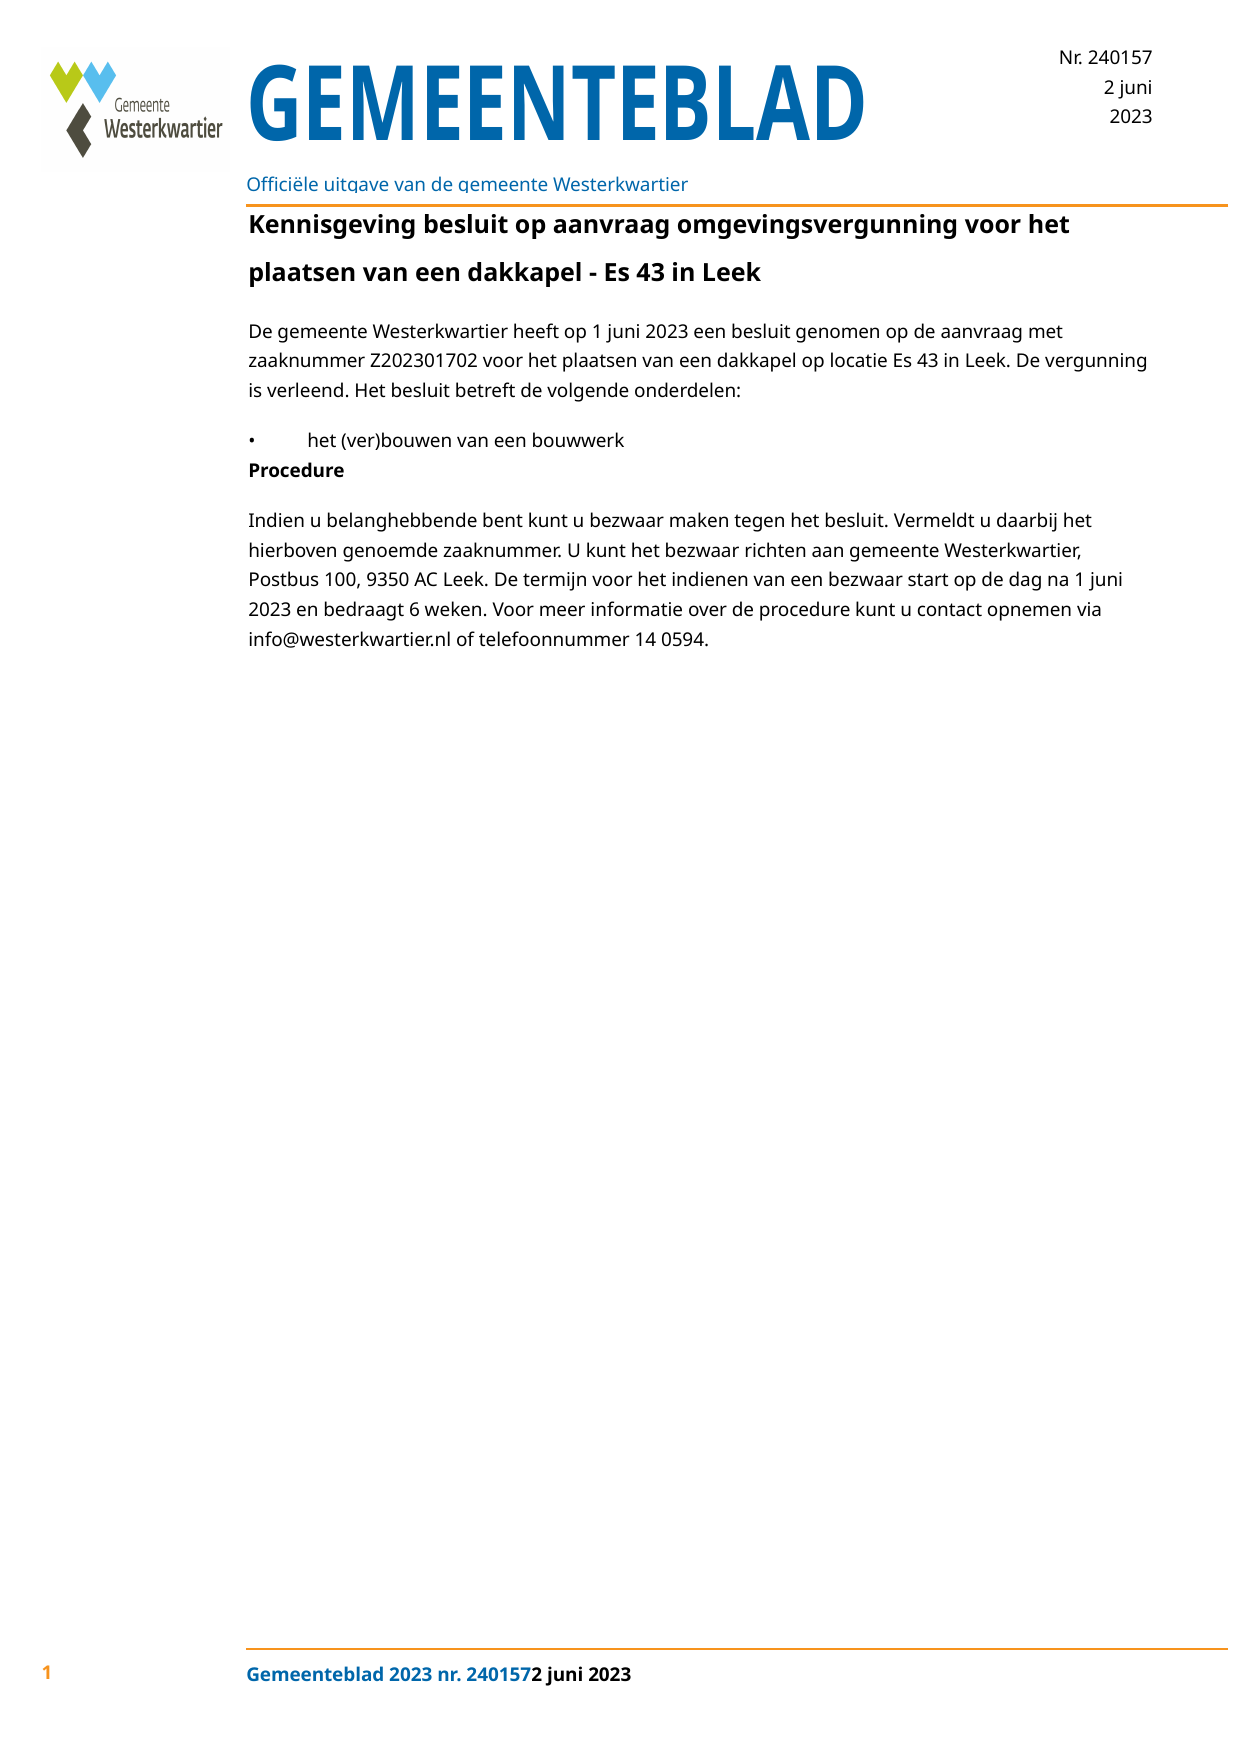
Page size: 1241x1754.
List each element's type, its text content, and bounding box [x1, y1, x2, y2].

list het (ver)bouwen van een bouwwerk [248, 427, 1152, 453]
text Kennisgeving besluit op aanvraag omgevingsvergunning voor het plaatsen van een dakkapel - Es 43 in Leek [248, 207, 1152, 288]
picture [41, 47, 231, 172]
text De gemeente Westerkwartier heeft op 1 juni 2023 een besluit genomen op de aanvraag met zaaknummer Z202301702 voor het plaatsen van een dakkapel op locatie Es 43 in Leek. De vergunning is verleend. Het besluit betreft de volgende onderdelen: [248, 318, 1152, 403]
text Indien u belanghebbende bent kunt u bezwaar maken tegen het besluit. Vermeldt u daarbij het hierboven genoemde zaaknummer. U kunt het bezwaar richten aan gemeente Westerkwartier, Postbus 100, 9350 AC Leek. De termijn voor het indienen van een bezwaar start op de dag na 1 juni 2023 en bedraagt 6 weken. Voor meer informatie over de procedure kunt u contact opnemen via info@westerkwartier.nl of telefoonnummer 14 0594. [248, 507, 1152, 652]
text Procedure [248, 457, 1152, 483]
